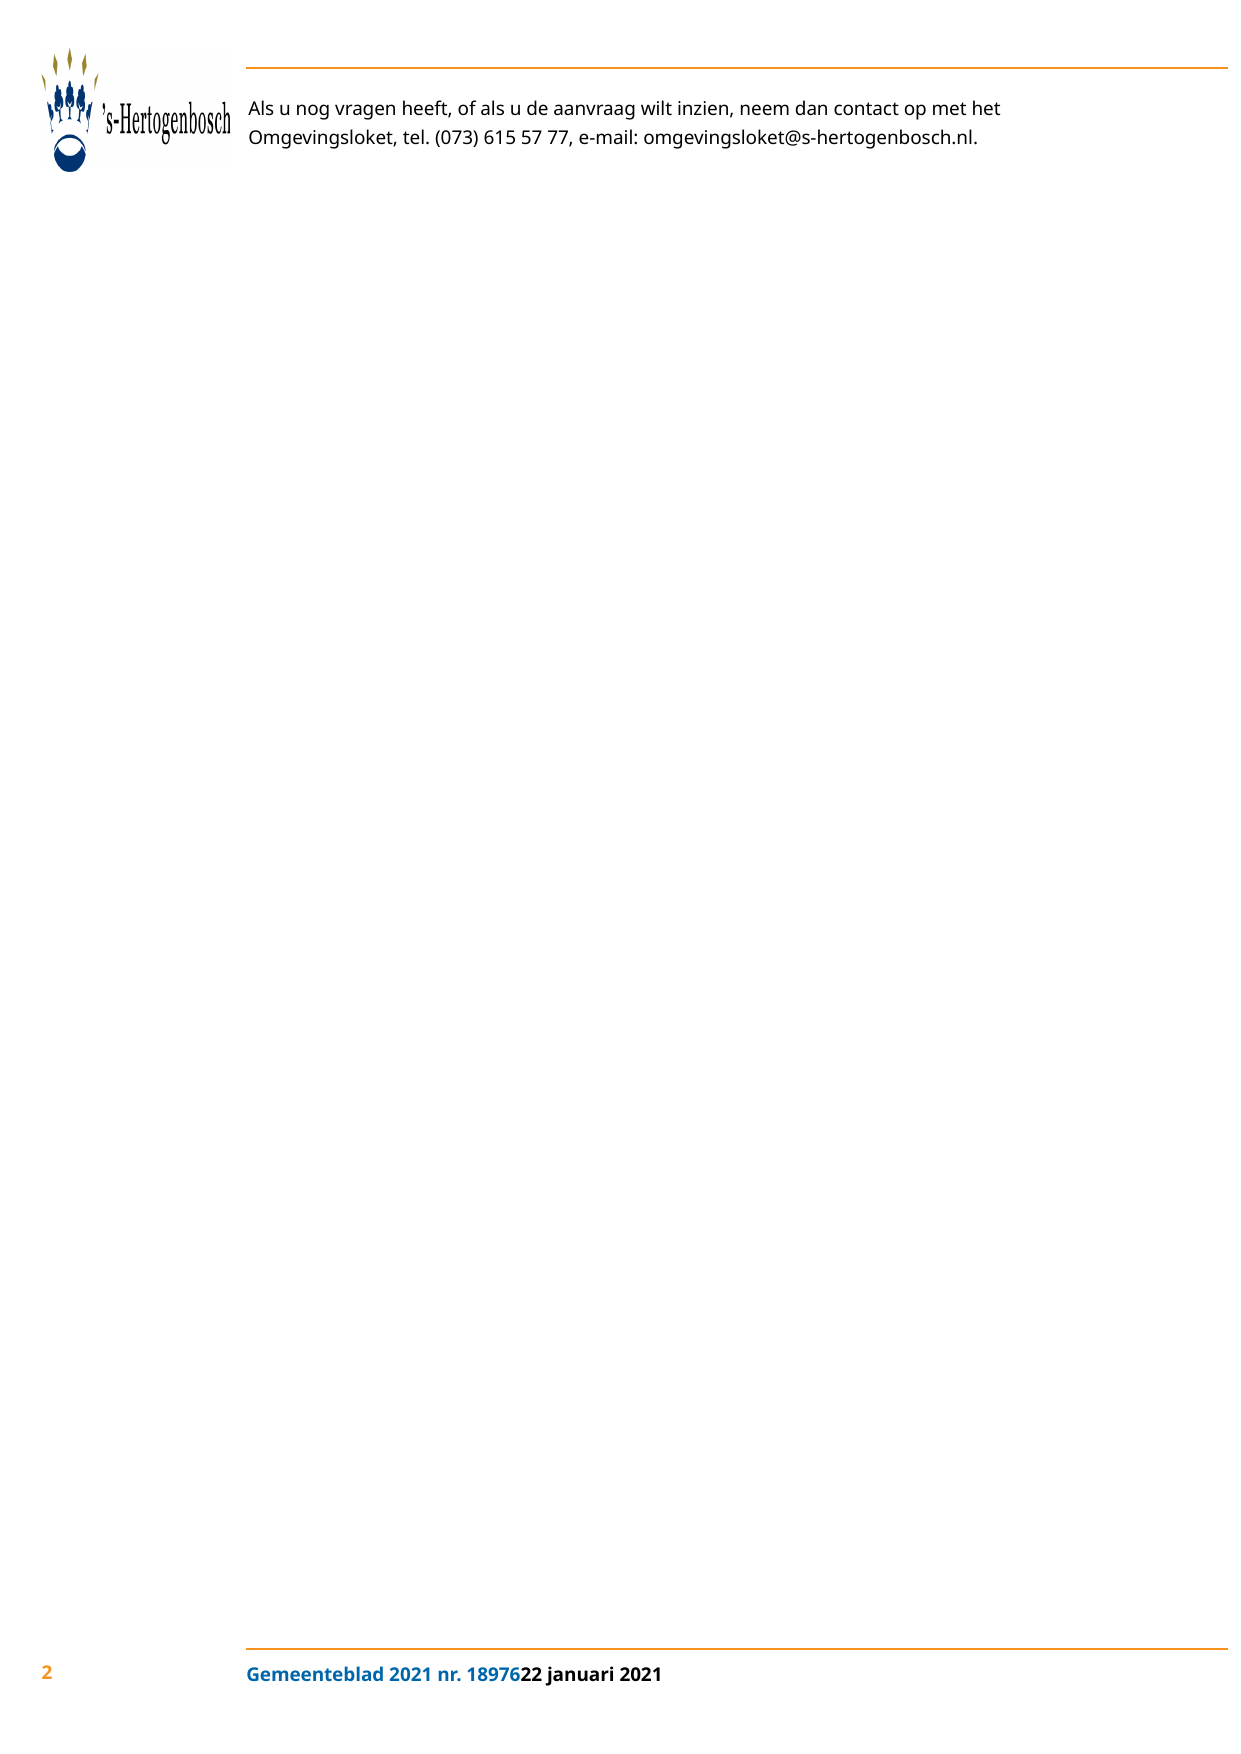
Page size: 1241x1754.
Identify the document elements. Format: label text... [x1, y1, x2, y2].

text Als u nog vragen heeft, of als u de aanvraag wilt inzien, neem dan contact op met het Omgevingsloket, tel. (073) 615 57 77, e-mail: omgevingsloket@s-hertogenbosch.nl. [248, 95, 1152, 150]
picture [41, 47, 231, 172]
